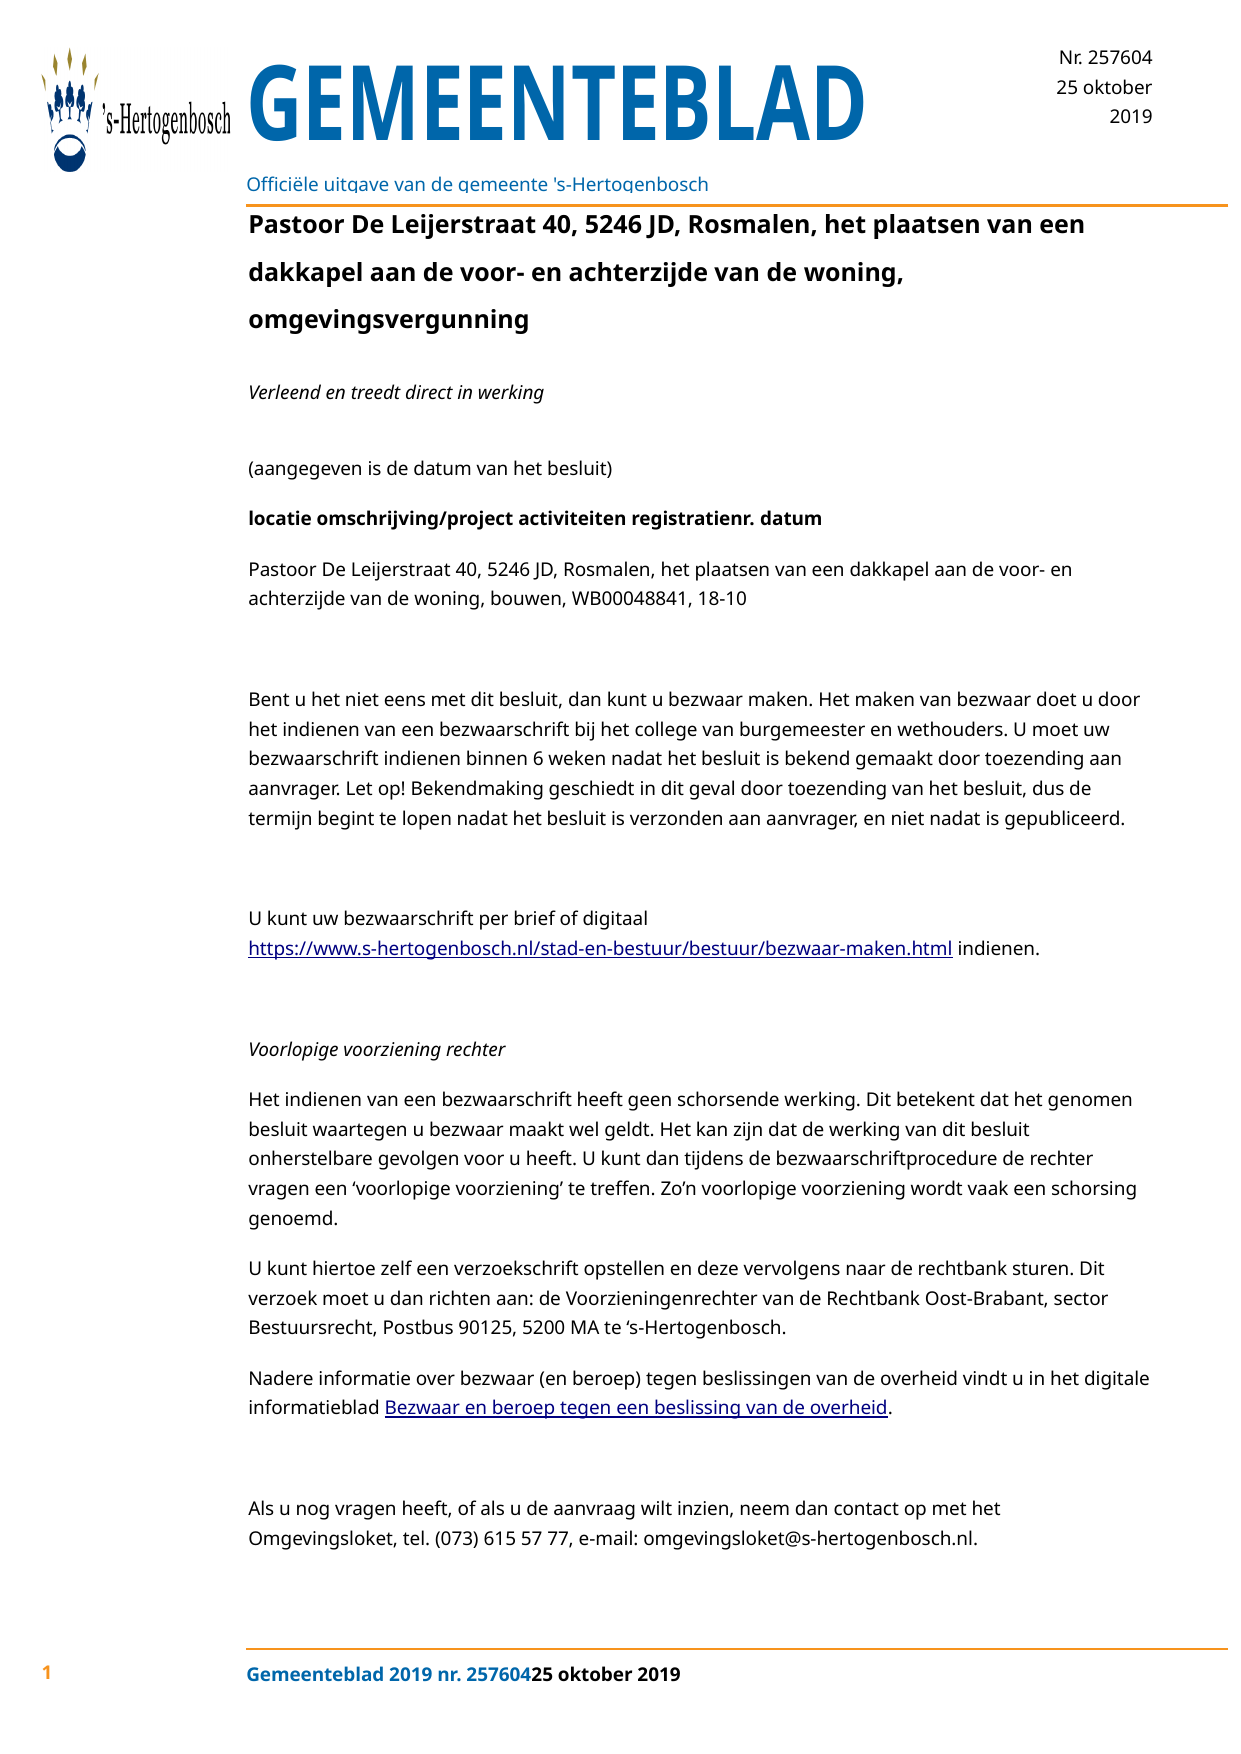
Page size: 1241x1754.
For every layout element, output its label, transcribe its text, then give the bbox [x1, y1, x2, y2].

text Het indienen van een bezwaarschrift heeft geen schorsende werking. Dit betekent dat het genomen besluit waartegen u bezwaar maakt wel geldt. Het kan zijn dat de werking van dit besluit onherstelbare gevolgen voor u heeft. U kunt dan tijdens de bezwaarschriftprocedure de rechter vragen een ‘voorlopige voorziening’ te treffen. Zo’n voorlopige voorziening wordt vaak een schorsing genoemd. [248, 1086, 1152, 1231]
text Verleend en treedt direct in werking [248, 379, 1152, 405]
text (aangegeven is de datum van het besluit) [248, 455, 1152, 481]
text locatie omschrijving/project activiteiten registratienr. datum [248, 506, 1152, 531]
text Bent u het niet eens met dit besluit, dan kunt u bezwaar maken. Het maken van bezwaar doet u door het indienen van een bezwaarschrift bij het college van burgemeester en wethouders. U moet uw bezwaarschrift indienen binnen 6 weken nadat het besluit is bekend gemaakt door toezending aan aanvrager. Let op! Bekendmaking geschiedt in dit geval door toezending van het besluit, dus de termijn begint te lopen nadat het besluit is verzonden aan aanvrager, en niet nadat is gepubliceerd. [248, 686, 1152, 831]
picture [41, 47, 231, 172]
text Nadere informatie over bezwaar (en beroep) tegen beslissingen van de overheid vindt u in het digitale informatieblad Bezwaar en beroep tegen een beslissing van de overheid. [248, 1365, 1152, 1420]
text Pastoor De Leijerstraat 40, 5246 JD, Rosmalen, het plaatsen van een dakkapel aan de voor- en achterzijde van de woning, bouwen, WB00048841, 18-10 [248, 556, 1152, 611]
text Pastoor De Leijerstraat 40, 5246 JD, Rosmalen, het plaatsen van een dakkapel aan de voor- en achterzijde van de woning, omgevingsvergunning [248, 207, 1152, 336]
text Voorlopige voorziening rechter [248, 1036, 1152, 1062]
text U kunt hiertoe zelf een verzoekschrift opstellen en deze vervolgens naar de rechtbank sturen. Dit verzoek moet u dan richten aan: de Voorzieningenrechter van de Rechtbank Oost-Brabant, sector Bestuursrecht, Postbus 90125, 5200 MA te ‘s-Hertogenbosch. [248, 1255, 1152, 1340]
text Als u nog vragen heeft, of als u de aanvraag wilt inzien, neem dan contact op met het Omgevingsloket, tel. (073) 615 57 77, e-mail: omgevingsloket@s-hertogenbosch.nl. [248, 1495, 1152, 1551]
text U kunt uw bezwaarschrift per brief of digitaal https://www.s-hertogenbosch.nl/stad-en-bestuur/bestuur/bezwaar-maken.html indienen. [248, 906, 1152, 961]
